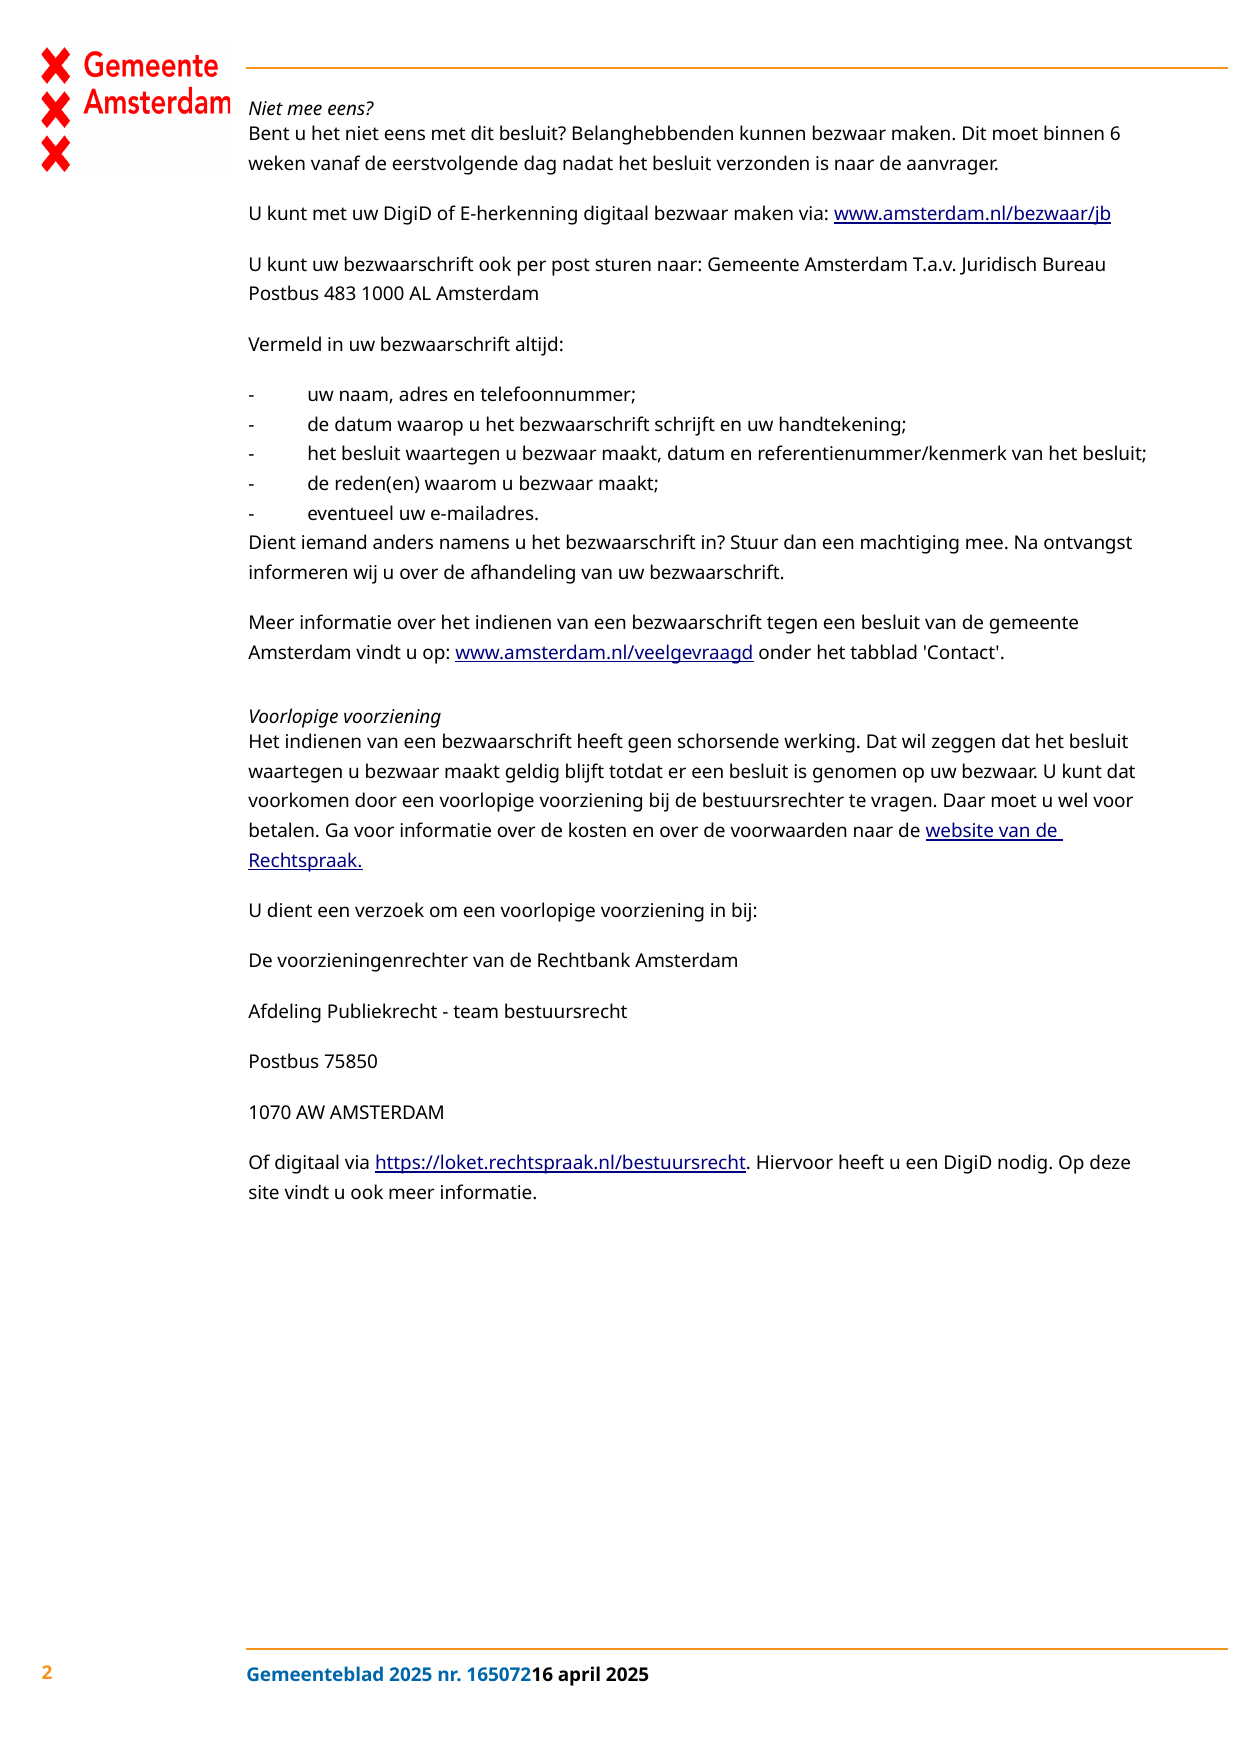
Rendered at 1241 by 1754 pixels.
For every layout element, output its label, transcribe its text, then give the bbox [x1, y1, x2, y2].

list de datum waarop u het bezwaarschrift schrijft en uw handtekening; [248, 411, 1152, 437]
text Vermeld in uw bezwaarschrift altijd: [248, 331, 1152, 357]
text U kunt met uw DigiD of E-herkenning digitaal bezwaar maken via: www.amsterdam.nl/bezwaar/jb [248, 201, 1152, 226]
text 1070 AW AMSTERDAM [248, 1099, 1152, 1125]
text Meer informatie over het indienen van een bezwaarschrift tegen een besluit van de gemeente Amsterdam vindt u op: www.amsterdam.nl/veelgevraagd onder het tabblad 'Contact'. [248, 609, 1152, 664]
text Postbus 75850 [248, 1048, 1152, 1074]
text Bent u het niet eens met dit besluit? Belanghebbenden kunnen bezwaar maken. Dit moet binnen 6 weken vanaf de eerstvolgende dag nadat het besluit verzonden is naar de aanvrager. [248, 121, 1152, 176]
text Voorlopige voorziening [248, 703, 1152, 728]
picture [41, 47, 231, 172]
text Of digitaal via https://loket.rechtspraak.nl/bestuursrecht. Hiervoor heeft u een DigiD nodig. Op deze site vindt u ook meer informatie. [248, 1149, 1152, 1205]
text Het indienen van een bezwaarschrift heeft geen schorsende werking. Dat wil zeggen dat het besluit waartegen u bezwaar maakt geldig blijft totdat er een besluit is genomen op uw bezwaar. U kunt dat voorkomen door een voorlopige voorziening bij de bestuursrechter te vragen. Daar moet u wel voor betalen. Ga voor informatie over de kosten en over de voorwaarden naar de website van de Rechtspraak. [248, 728, 1152, 873]
list uw naam, adres en telefoonnummer; [248, 381, 1152, 407]
list de reden(en) waarom u bezwaar maakt; [248, 470, 1152, 496]
text Afdeling Publiekrecht - team bestuursrecht [248, 998, 1152, 1024]
text U kunt uw bezwaarschrift ook per post sturen naar: Gemeente Amsterdam T.a.v. Juridisch Bureau Postbus 483 1000 AL Amsterdam [248, 251, 1152, 306]
list het besluit waartegen u bezwaar maakt, datum en referentienummer/kenmerk van het besluit; [248, 441, 1152, 466]
text U dient een verzoek om een voorlopige voorziening in bij: [248, 897, 1152, 923]
text Niet mee eens? [248, 95, 1152, 121]
list eventueel uw e-mailadres. [248, 500, 1152, 525]
text De voorzieningenrechter van de Rechtbank Amsterdam [248, 948, 1152, 973]
text Dient iemand anders namens u het bezwaarschrift in? Stuur dan een machtiging mee. Na ontvangst informeren wij u over de afhandeling van uw bezwaarschrift. [248, 529, 1152, 584]
